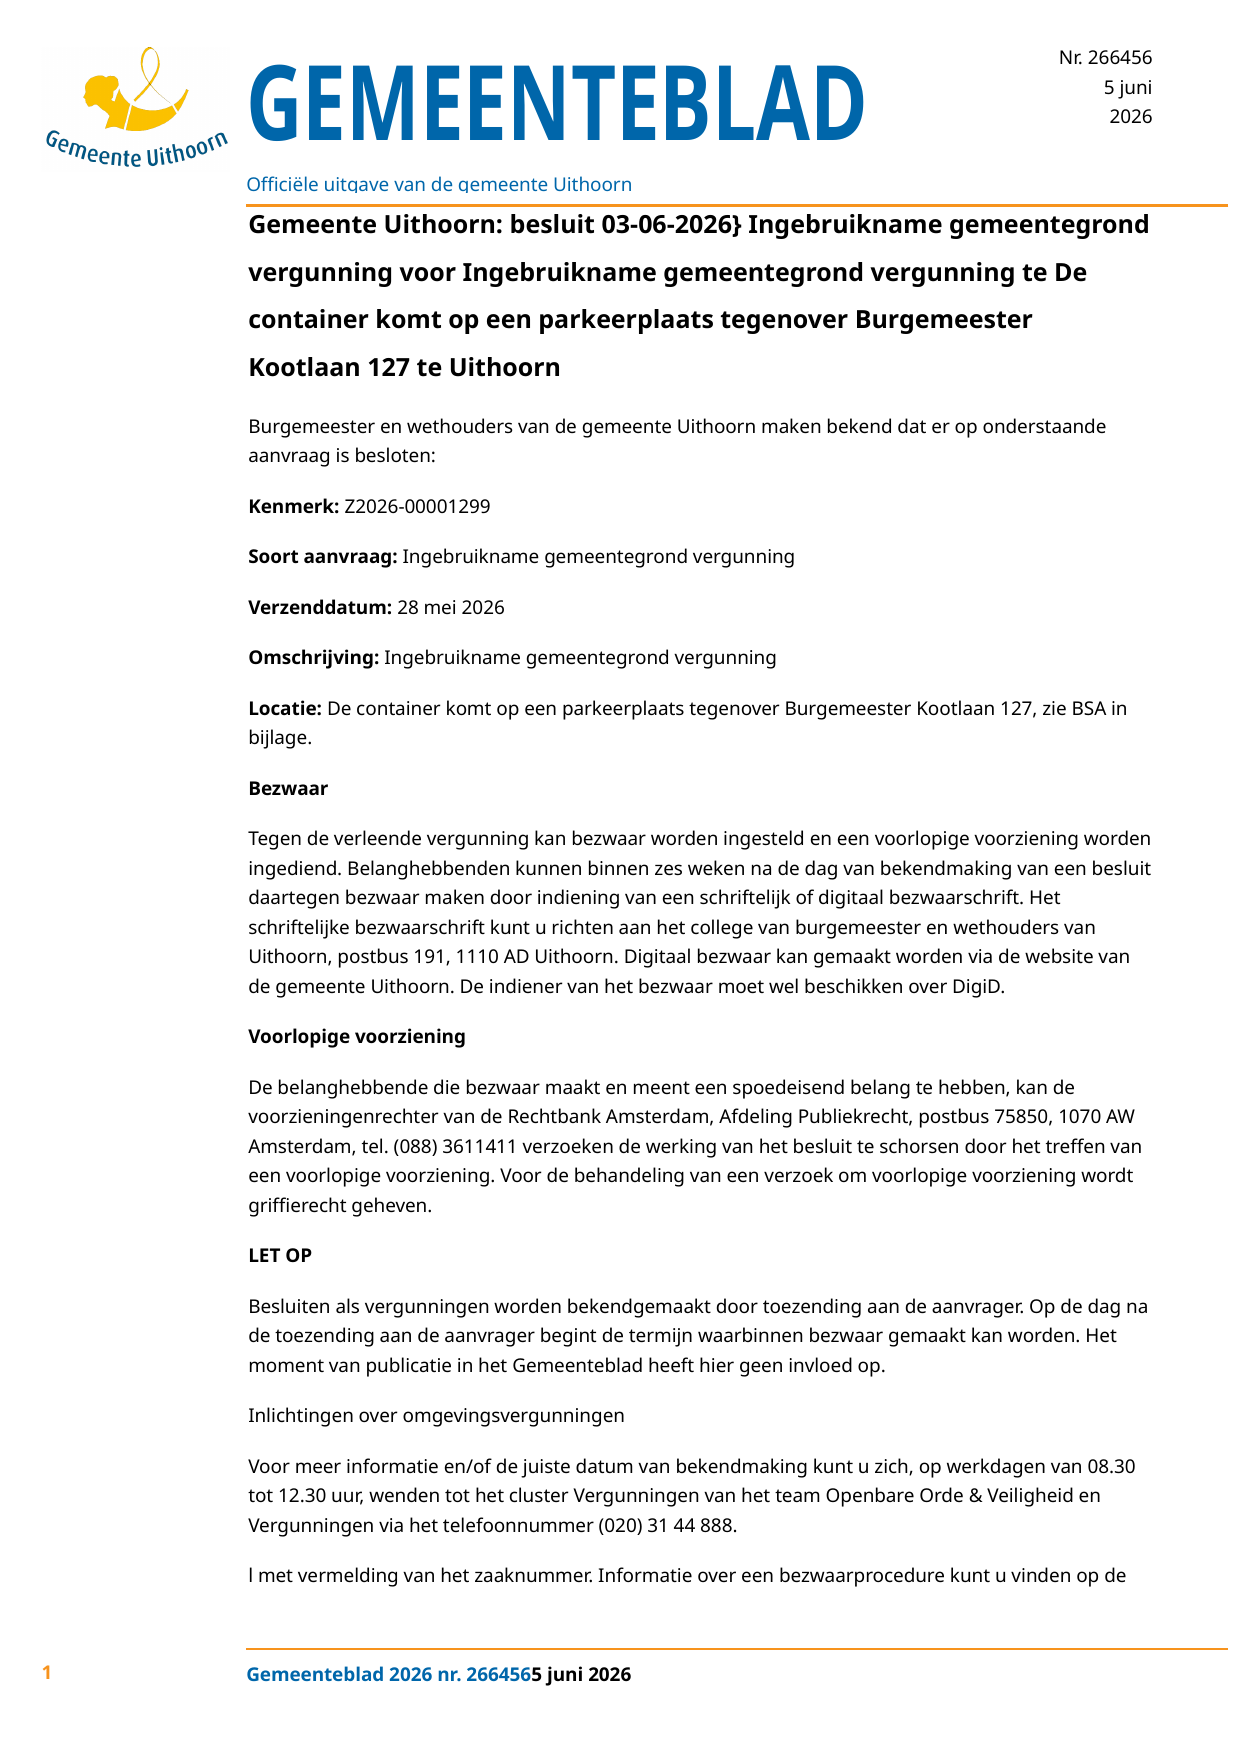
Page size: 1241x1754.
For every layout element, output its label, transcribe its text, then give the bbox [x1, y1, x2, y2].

text Bezwaar [248, 775, 1152, 801]
text Soort aanvraag: Ingebruikname gemeentegrond vergunning [248, 543, 1152, 569]
text l met vermelding van het zaaknummer. Informatie over een bezwaarprocedure kunt u vinden op de [248, 1563, 1152, 1588]
text Besluiten als vergunningen worden bekendgemaakt door toezending aan de aanvrager. Op de dag na de toezending aan de aanvrager begint de termijn waarbinnen bezwaar gemaakt kan worden. Het moment van publicatie in het Gemeenteblad heeft hier geen invloed op. [248, 1293, 1152, 1378]
text De belanghebbende die bezwaar maakt en meent een spoedeisend belang te hebben, kan de voorzieningenrechter van de Rechtbank Amsterdam, Afdeling Publiekrecht, postbus 75850, 1070 AW Amsterdam, tel. (088) 3611411 verzoeken de werking van het besluit te schorsen door het treffen van een voorlopige voorziening. Voor de behandeling van een verzoek om voorlopige voorziening wordt griffierecht geheven. [248, 1074, 1152, 1218]
text Voor meer informatie en/of de juiste datum van bekendmaking kunt u zich, op werkdagen van 08.30 tot 12.30 uur, wenden tot het cluster Vergunningen van het team Openbare Orde & Veiligheid en Vergunningen via het telefoonnummer (020) 31 44 888. [248, 1453, 1152, 1538]
text LET OP [248, 1243, 1152, 1268]
picture [41, 47, 231, 172]
text Omschrijving: Ingebruikname gemeentegrond vergunning [248, 644, 1152, 670]
text Gemeente Uithoorn: besluit 03-06-2026} Ingebruikname gemeentegrond vergunning voor Ingebruikname gemeentegrond vergunning te De container komt op een parkeerplaats tegenover Burgemeester Kootlaan 127 te Uithoorn [248, 207, 1152, 384]
text Tegen de verleende vergunning kan bezwaar worden ingesteld en een voorlopige voorziening worden ingediend. Belanghebbenden kunnen binnen zes weken na de dag van bekendmaking van een besluit daartegen bezwaar maken door indiening van een schriftelijk of digitaal bezwaarschrift. Het schriftelijke bezwaarschrift kunt u richten aan het college van burgemeester en wethouders van Uithoorn, postbus 191, 1110 AD Uithoorn. Digitaal bezwaar kan gemaakt worden via de website van de gemeente Uithoorn. De indiener van het bezwaar moet wel beschikken over DigiD. [248, 825, 1152, 999]
text Inlichtingen over omgevingsvergunningen [248, 1403, 1152, 1428]
text Verzenddatum: 28 mei 2026 [248, 594, 1152, 620]
text Kenmerk: Z2026-00001299 [248, 493, 1152, 519]
text Locatie: De container komt op een parkeerplaats tegenover Burgemeester Kootlaan 127, zie BSA in bijlage. [248, 695, 1152, 750]
text Burgemeester en wethouders van de gemeente Uithoorn maken bekend dat er op onderstaande aanvraag is besloten: [248, 413, 1152, 468]
text Voorlopige voorziening [248, 1023, 1152, 1049]
